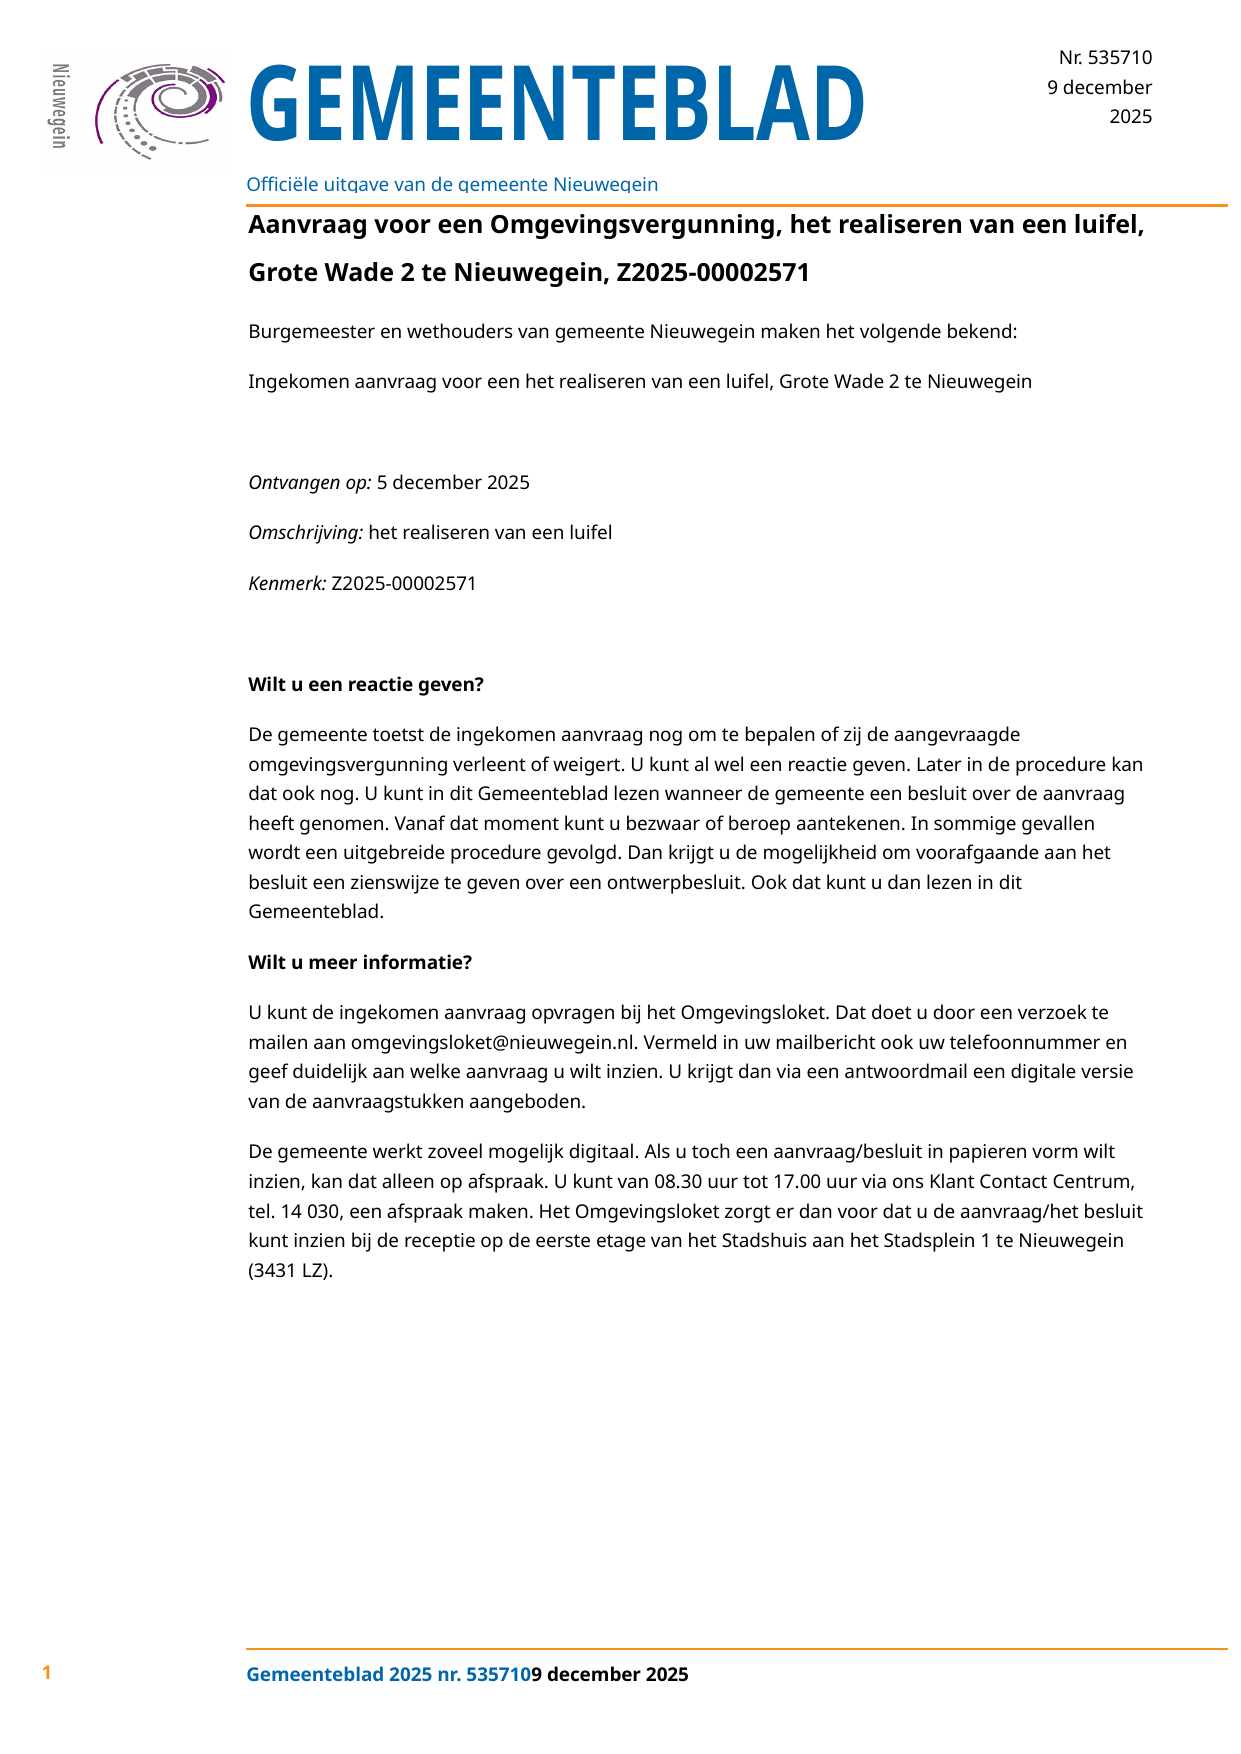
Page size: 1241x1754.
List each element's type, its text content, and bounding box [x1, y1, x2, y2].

text De gemeente toetst de ingekomen aanvraag nog om te bepalen of zij de aangevraagde omgevingsvergunning verleent of weigert. U kunt al wel een reactie geven. Later in de procedure kan dat ook nog. U kunt in dit Gemeenteblad lezen wanneer de gemeente een besluit over de aanvraag heeft genomen. Vanaf dat moment kunt u bezwaar of beroep aantekenen. In sommige gevallen wordt een uitgebreide procedure gevolgd. Dan krijgt u de mogelijkheid om voorafgaande aan het besluit een zienswijze te geven over een ontwerpbesluit. Ook dat kunt u dan lezen in dit Gemeenteblad. [248, 721, 1152, 924]
text De gemeente werkt zoveel mogelijk digitaal. Als u toch een aanvraag/besluit in papieren vorm wilt inzien, kan dat alleen op afspraak. U kunt van 08.30 uur tot 17.00 uur via ons Klant Contact Centrum, tel. 14 030, een afspraak maken. Het Omgevingsloket zorgt er dan voor dat u de aanvraag/het besluit kunt inzien bij de receptie op de eerste etage van het Stadshuis aan het Stadsplein 1 te Nieuwegein (3431 LZ). [248, 1139, 1152, 1283]
text Wilt u een reactie geven? [248, 671, 1152, 697]
text Aanvraag voor een Omgevingsvergunning, het realiseren van een luifel, Grote Wade 2 te Nieuwegein, Z2025-00002571 [248, 207, 1152, 288]
text Ingekomen aanvraag voor een het realiseren van een luifel, Grote Wade 2 te Nieuwegein [248, 368, 1152, 394]
text Omschrijving: het realiseren van een luifel [248, 519, 1152, 545]
text Wilt u meer informatie? [248, 949, 1152, 975]
text Ontvangen op: 5 december 2025 [248, 469, 1152, 495]
picture [41, 47, 231, 172]
text Burgemeester en wethouders van gemeente Nieuwegein maken het volgende bekend: [248, 318, 1152, 344]
text U kunt de ingekomen aanvraag opvragen bij het Omgevingsloket. Dat doet u door een verzoek te mailen aan omgevingsloket@nieuwegein.nl. Vermeld in uw mailbericht ook uw telefoonnummer en geef duidelijk aan welke aanvraag u wilt inzien. U krijgt dan via een antwoordmail een digitale versie van de aanvraagstukken aangeboden. [248, 999, 1152, 1114]
text Kenmerk: Z2025-00002571 [248, 570, 1152, 596]
